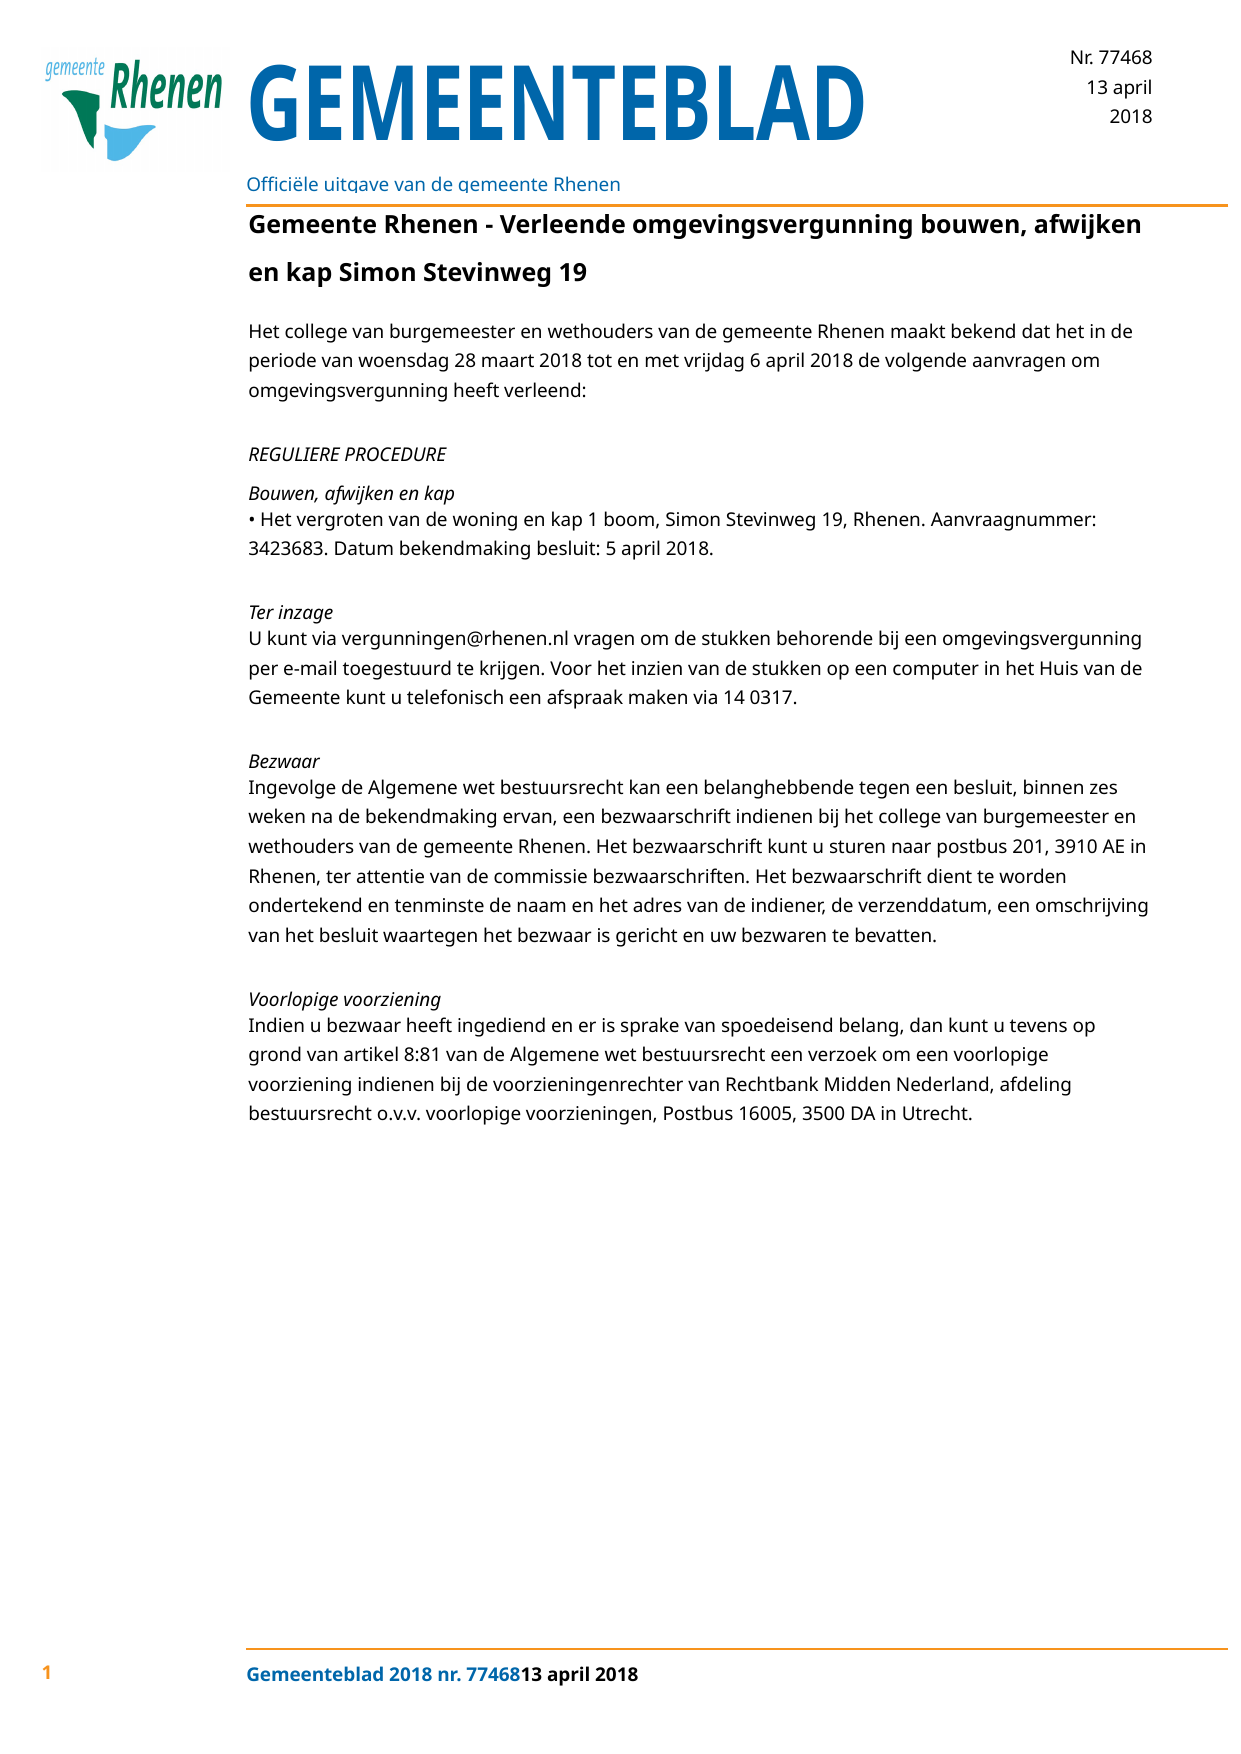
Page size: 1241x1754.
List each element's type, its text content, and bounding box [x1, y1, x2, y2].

picture [41, 47, 231, 172]
text Ter inzage [248, 599, 1152, 625]
text REGULIERE PROCEDURE [248, 441, 1152, 467]
text Voorlopige voorziening [248, 986, 1152, 1012]
text Bouwen, afwijken en kap [248, 480, 1152, 506]
text Ingevolge de Algemene wet bestuursrecht kan een belanghebbende tegen een besluit, binnen zes weken na de bekendmaking ervan, een bezwaarschrift indienen bij het college van burgemeester en wethouders van de gemeente Rhenen. Het bezwaarschrift kunt u sturen naar postbus 201, 3910 AE in Rhenen, ter attentie van de commissie bezwaarschriften. Het bezwaarschrift dient te worden ondertekend en tenminste de naam en het adres van de indiener, de verzenddatum, een omschrijving van het besluit waartegen het bezwaar is gericht en uw bezwaren te bevatten. [248, 774, 1152, 948]
text • Het vergroten van de woning en kap 1 boom, Simon Stevinweg 19, Rhenen. Aanvraagnummer: 3423683. Datum bekendmaking besluit: 5 april 2018. [248, 506, 1152, 561]
text Het college van burgemeester en wethouders van de gemeente Rhenen maakt bekend dat het in de periode van woensdag 28 maart 2018 tot en met vrijdag 6 april 2018 de volgende aanvragen om omgevingsvergunning heeft verleend: [248, 318, 1152, 403]
text Bezwaar [248, 748, 1152, 774]
text U kunt via vergunningen@rhenen.nl vragen om de stukken behorende bij een omgevingsvergunning per e-mail toegestuurd te krijgen. Voor het inzien van de stukken op een computer in het Huis van de Gemeente kunt u telefonisch een afspraak maken via 14 0317. [248, 625, 1152, 710]
text Gemeente Rhenen - Verleende omgevingsvergunning bouwen, afwijken en kap Simon Stevinweg 19 [248, 207, 1152, 288]
text Indien u bezwaar heeft ingediend en er is sprake van spoedeisend belang, dan kunt u tevens op grond van artikel 8:81 van de Algemene wet bestuursrecht een verzoek om een voorlopige voorziening indienen bij de voorzieningenrechter van Rechtbank Midden Nederland, afdeling bestuursrecht o.v.v. voorlopige voorzieningen, Postbus 16005, 3500 DA in Utrecht. [248, 1012, 1152, 1126]
